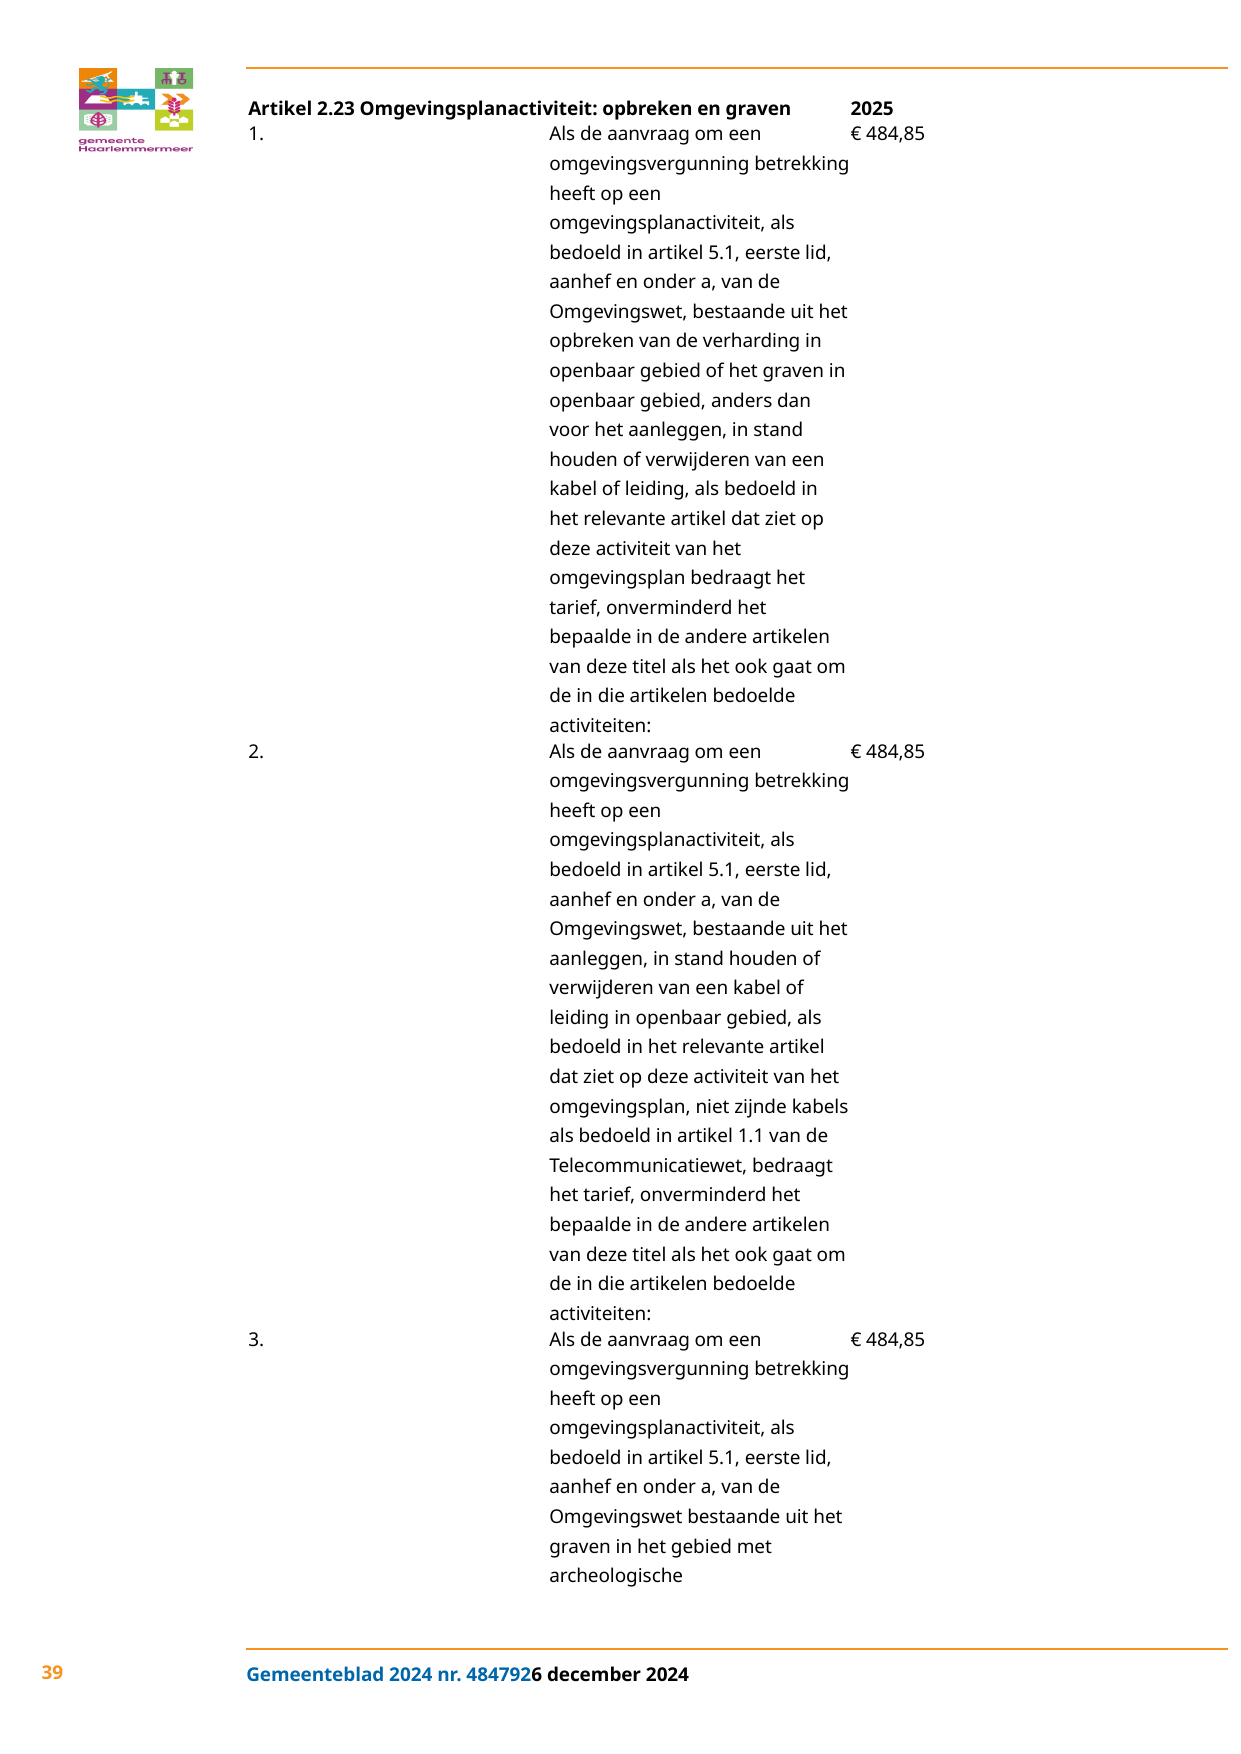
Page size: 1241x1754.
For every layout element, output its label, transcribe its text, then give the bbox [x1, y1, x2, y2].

table_cell Als de aanvraag om een omgevingsvergunning betrekking heeft op een omgevingsplanactiviteit, als bedoeld in artikel 5.1, eerste lid, aanhef en onder a, van de Omgevingswet, bestaande uit het opbreken van de verharding in openbaar gebied of het graven in openbaar gebied, anders dan voor het aanleggen, in stand houden of verwijderen van een kabel of leiding, als bedoeld in het relevante artikel dat ziet op deze activiteit van het omgevingsplan bedraagt het tarief, onverminderd het bepaalde in de andere artikelen van deze titel als het ook gaat om de in die artikelen bedoelde activiteiten: [549, 121, 850, 738]
table_cell 2. [248, 738, 549, 1326]
table_cell € 484,85 [850, 1326, 1152, 1588]
table_header 2025 [850, 95, 1152, 121]
table_cell Als de aanvraag om een omgevingsvergunning betrekking heeft op een omgevingsplanactiviteit, als bedoeld in artikel 5.1, eerste lid, aanhef en onder a, van de Omgevingswet bestaande uit het graven in het gebied met archeologische [549, 1326, 850, 1588]
table_cell € 484,85 [850, 738, 1152, 1326]
table_cell 1. [248, 121, 549, 738]
table_header Artikel 2.23 Omgevingsplanactiviteit: opbreken en graven [248, 95, 850, 121]
table_cell € 484,85 [850, 121, 1152, 738]
table_cell 3. [248, 1326, 549, 1588]
table_cell Als de aanvraag om een omgevingsvergunning betrekking heeft op een omgevingsplanactiviteit, als bedoeld in artikel 5.1, eerste lid, aanhef en onder a, van de Omgevingswet, bestaande uit het aanleggen, in stand houden of verwijderen van een kabel of leiding in openbaar gebied, als bedoeld in het relevante artikel dat ziet op deze activiteit van het omgevingsplan, niet zijnde kabels als bedoeld in artikel 1.1 van de Telecommunicatiewet, bedraagt het tarief, onverminderd het bepaalde in de andere artikelen van deze titel als het ook gaat om de in die artikelen bedoelde activiteiten: [549, 738, 850, 1326]
picture [41, 47, 231, 172]
